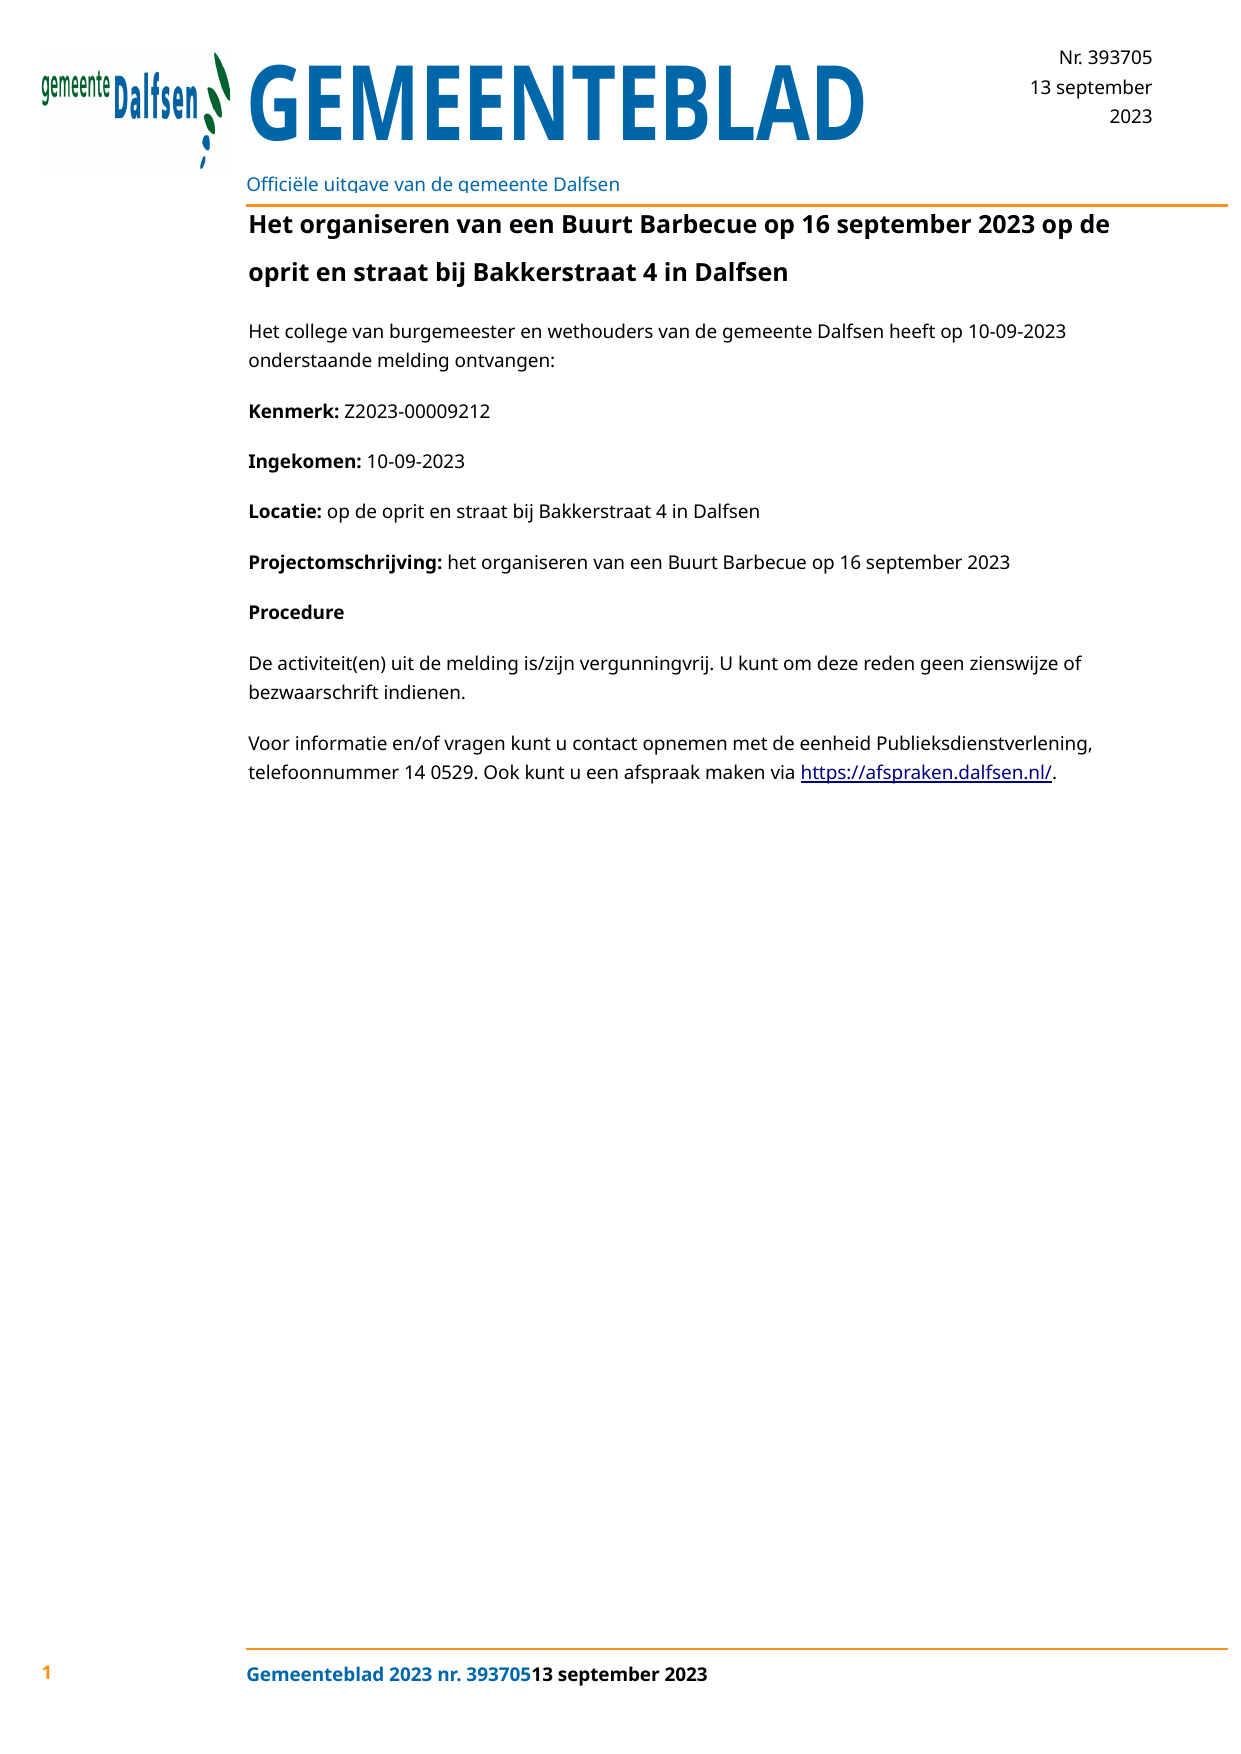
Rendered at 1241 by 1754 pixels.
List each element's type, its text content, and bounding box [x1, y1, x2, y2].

text Locatie: op de oprit en straat bij Bakkerstraat 4 in Dalfsen [248, 499, 1152, 524]
text Ingekomen: 10-09-2023 [248, 448, 1152, 474]
text Het organiseren van een Buurt Barbecue op 16 september 2023 op de oprit en straat bij Bakkerstraat 4 in Dalfsen [248, 207, 1152, 288]
text Kenmerk: Z2023-00009212 [248, 398, 1152, 424]
text Het college van burgemeester en wethouders van de gemeente Dalfsen heeft op 10-09-2023 onderstaande melding ontvangen: [248, 318, 1152, 373]
text De activiteit(en) uit de melding is/zijn vergunningvrij. U kunt om deze reden geen zienswijze of bezwaarschrift indienen. [248, 650, 1152, 705]
text Procedure [248, 599, 1152, 625]
picture [41, 47, 231, 172]
text Projectomschrijving: het organiseren van een Buurt Barbecue op 16 september 2023 [248, 549, 1152, 575]
text Voor informatie en/of vragen kunt u contact opnemen met de eenheid Publieksdienstverlening, telefoonnummer 14 0529. Ook kunt u een afspraak maken via https://afspraken.dalfsen.nl/. [248, 730, 1152, 785]
